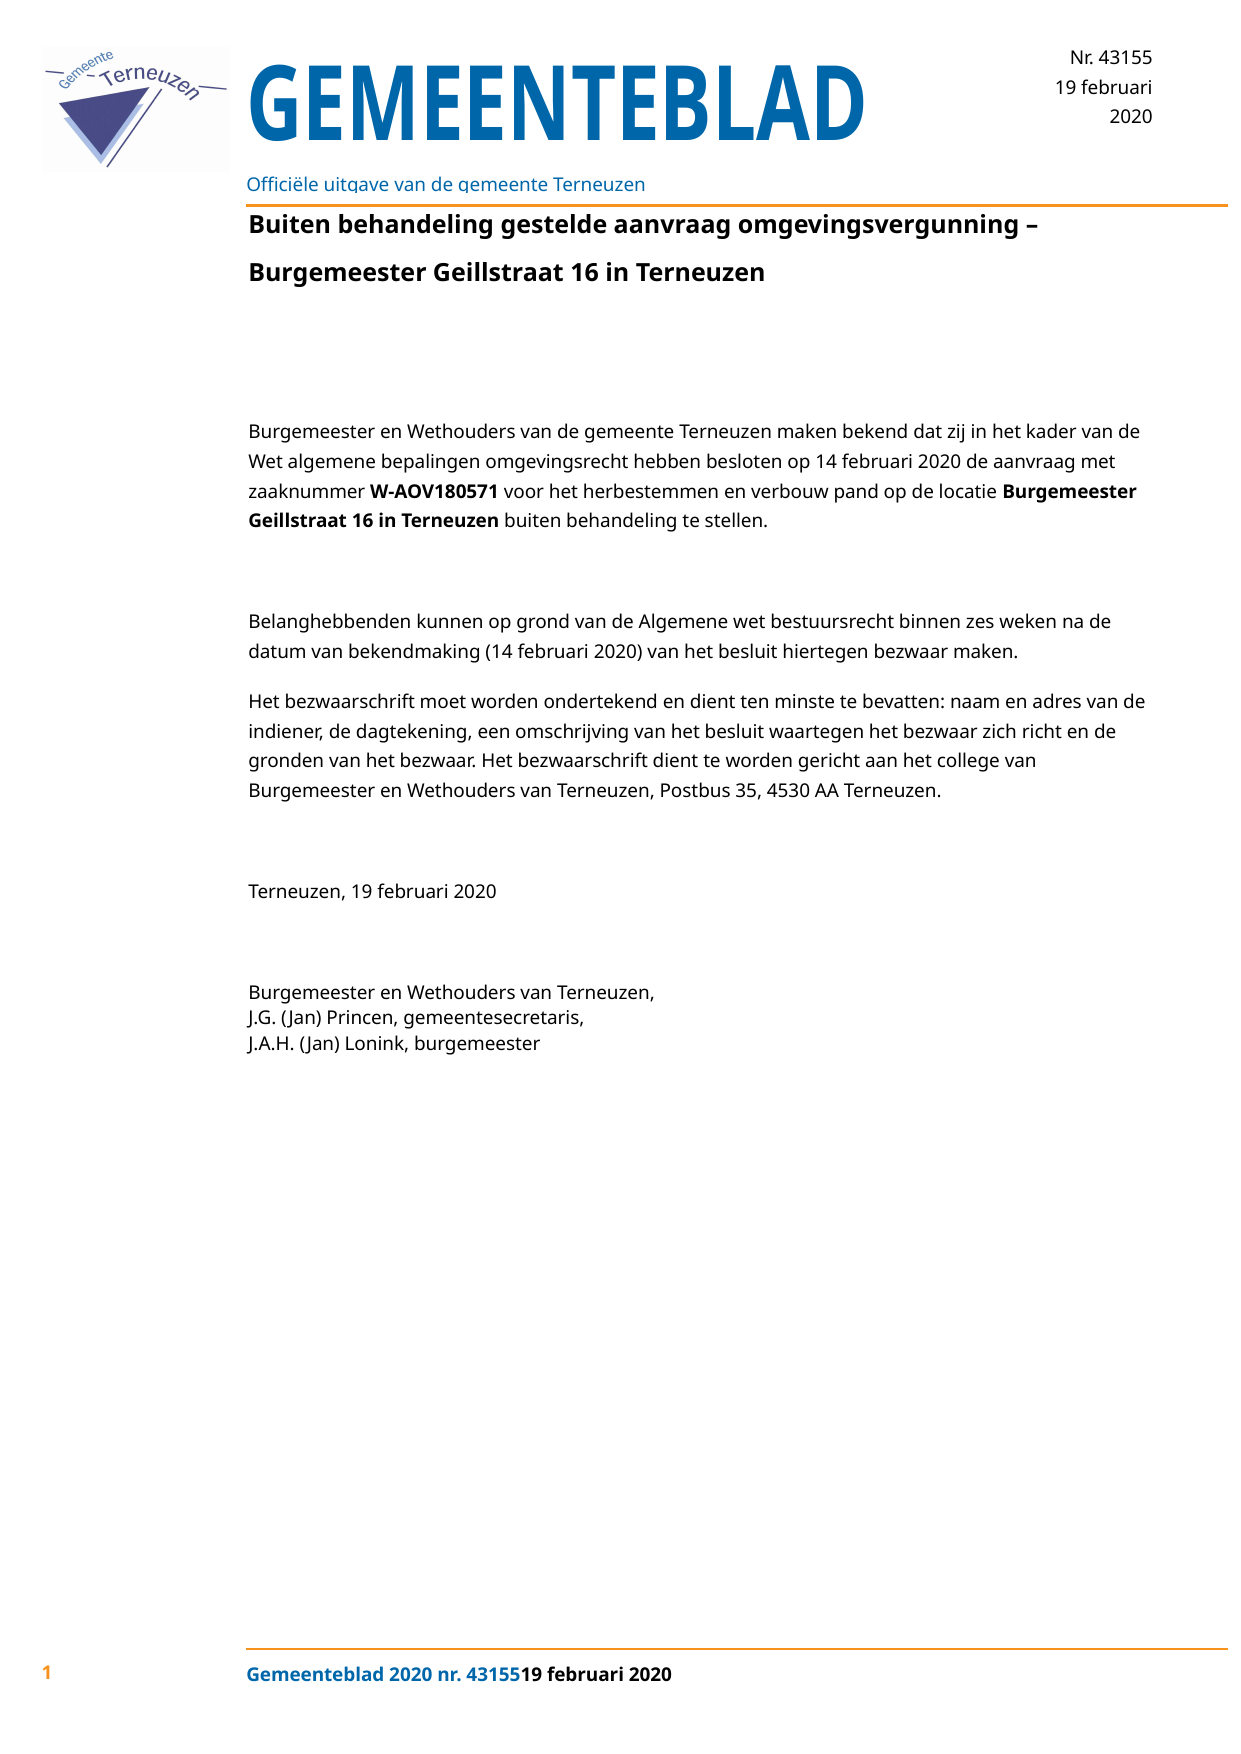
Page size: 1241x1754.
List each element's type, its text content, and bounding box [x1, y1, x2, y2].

text Terneuzen, 19 februari 2020 [248, 878, 1152, 904]
text Het bezwaarschrift moet worden ondertekend en dient ten minste te bevatten: naam en adres van de indiener, de dagtekening, een omschrijving van het besluit waartegen het bezwaar zich richt en de gronden van het bezwaar. Het bezwaarschrift dient te worden gericht aan het college van Burgemeester en Wethouders van Terneuzen, Postbus 35, 4530 AA Terneuzen. [248, 688, 1152, 803]
table_cell [837, 1005, 1152, 1030]
table_cell J.A.H. (Jan) Lonink, burgemeester [248, 1030, 1152, 1056]
text Buiten behandeling gestelde aanvraag omgevingsvergunning – Burgemeester Geillstraat 16 in Terneuzen [248, 207, 1152, 288]
picture [41, 47, 231, 172]
table_header Burgemeester en Wethouders van Terneuzen, [248, 979, 1152, 1004]
text Belanghebbenden kunnen op grond van de Algemene wet bestuursrecht binnen zes weken na de datum van bekendmaking (14 februari 2020) van het besluit hiertegen bezwaar maken. [248, 608, 1152, 664]
table_cell J.G. (Jan) Princen, gemeentesecretaris, [248, 1005, 837, 1030]
text Burgemeester en Wethouders van de gemeente Terneuzen maken bekend dat zij in het kader van de Wet algemene bepalingen omgevingsrecht hebben besloten op 14 februari 2020 de aanvraag met zaaknummer W-AOV180571 voor het herbestemmen en verbouw pand op de locatie Burgemeester Geillstraat 16 in Terneuzen buiten behandeling te stellen. [248, 419, 1152, 533]
